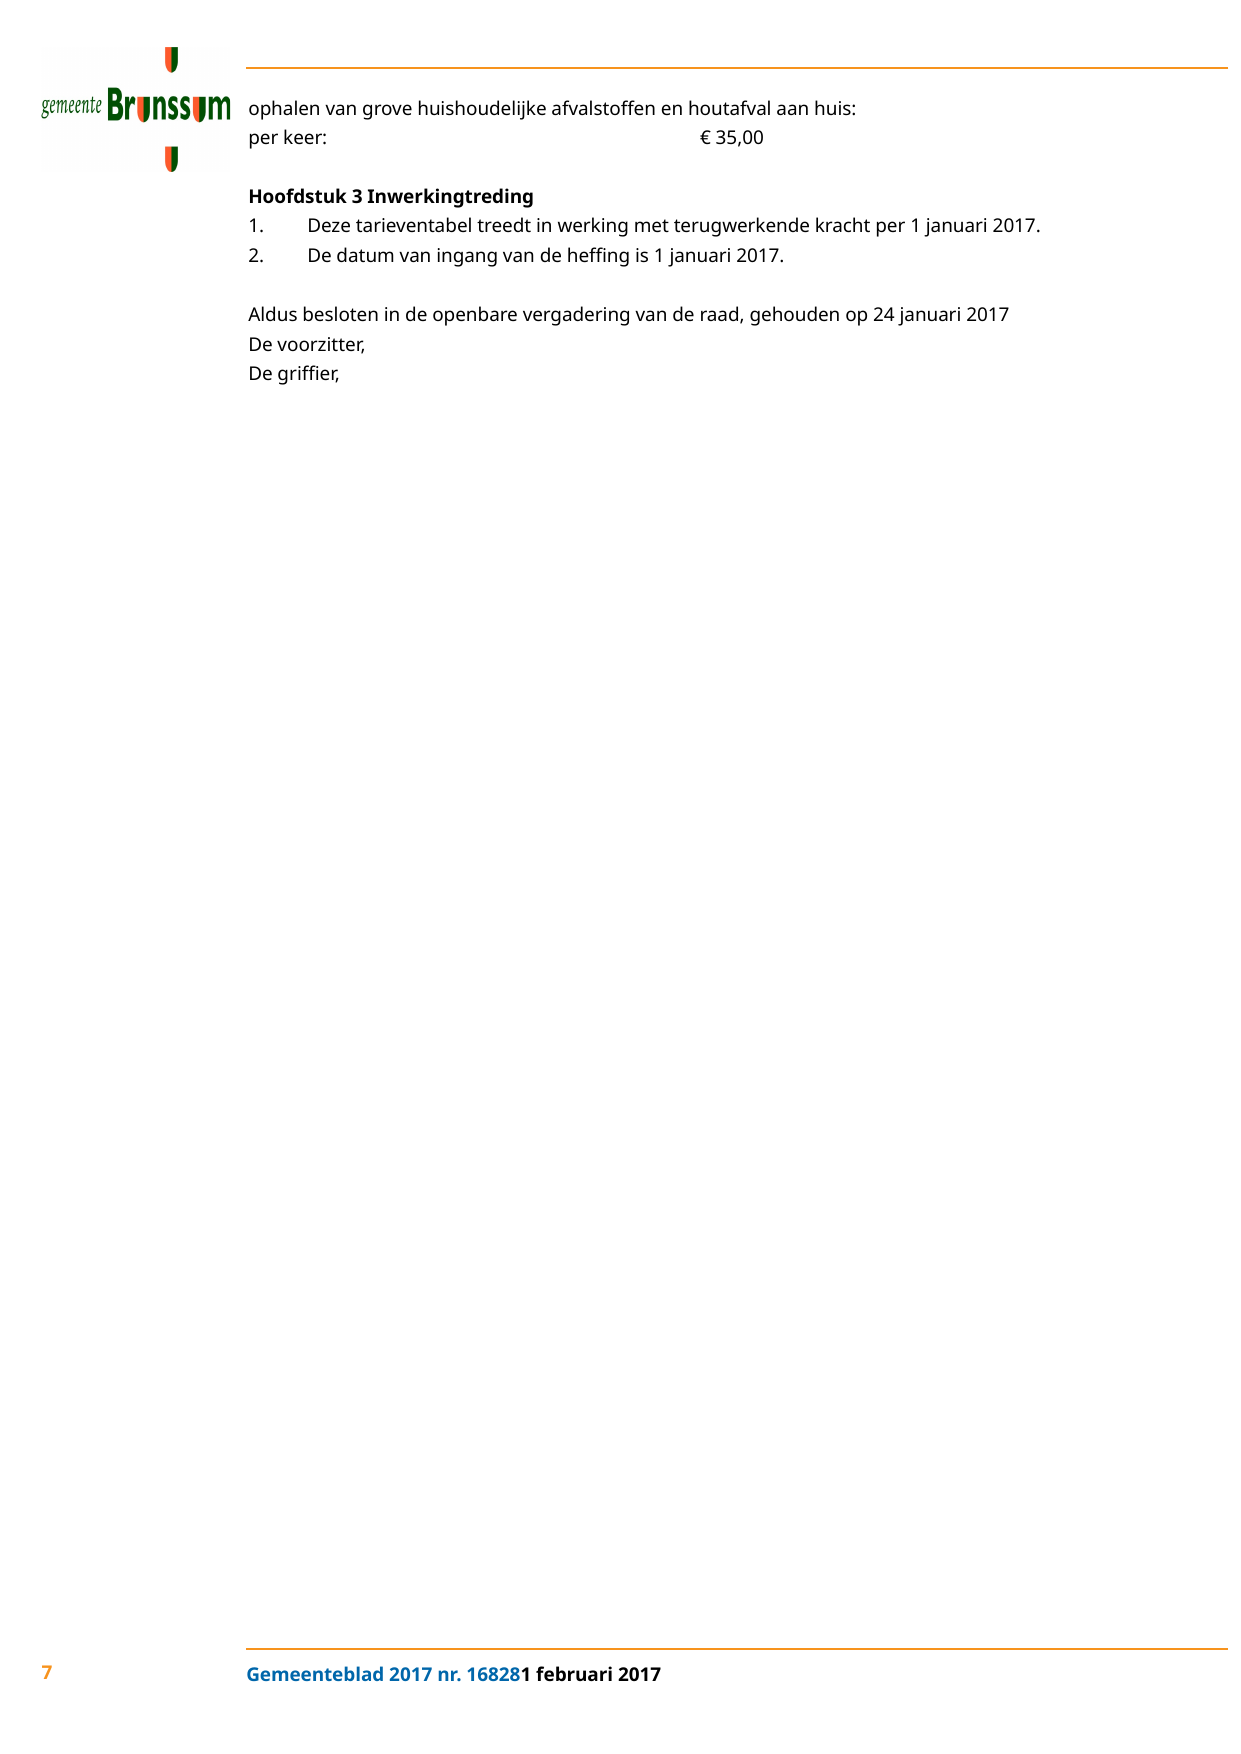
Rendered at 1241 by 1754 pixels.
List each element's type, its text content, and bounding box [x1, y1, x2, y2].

list Deze tarieventabel treedt in werking met terugwerkende kracht per 1 januari 2017. [248, 213, 1152, 238]
text Aldus besloten in de openbare vergadering van de raad, gehouden op 24 januari 2017 [248, 301, 1152, 327]
text De voorzitter, [248, 331, 1152, 357]
text Hoofdstuk 3 Inwerkingtreding [248, 183, 1152, 209]
picture [41, 47, 231, 172]
text De griffier, [248, 361, 1152, 386]
table_header per keer: [248, 125, 700, 150]
list De datum van ingang van de heffing is 1 januari 2017. [248, 242, 1152, 268]
text ophalen van grove huishoudelijke afvalstoffen en houtafval aan huis: [248, 95, 1152, 121]
table_header € 35,00 [700, 125, 1152, 150]
